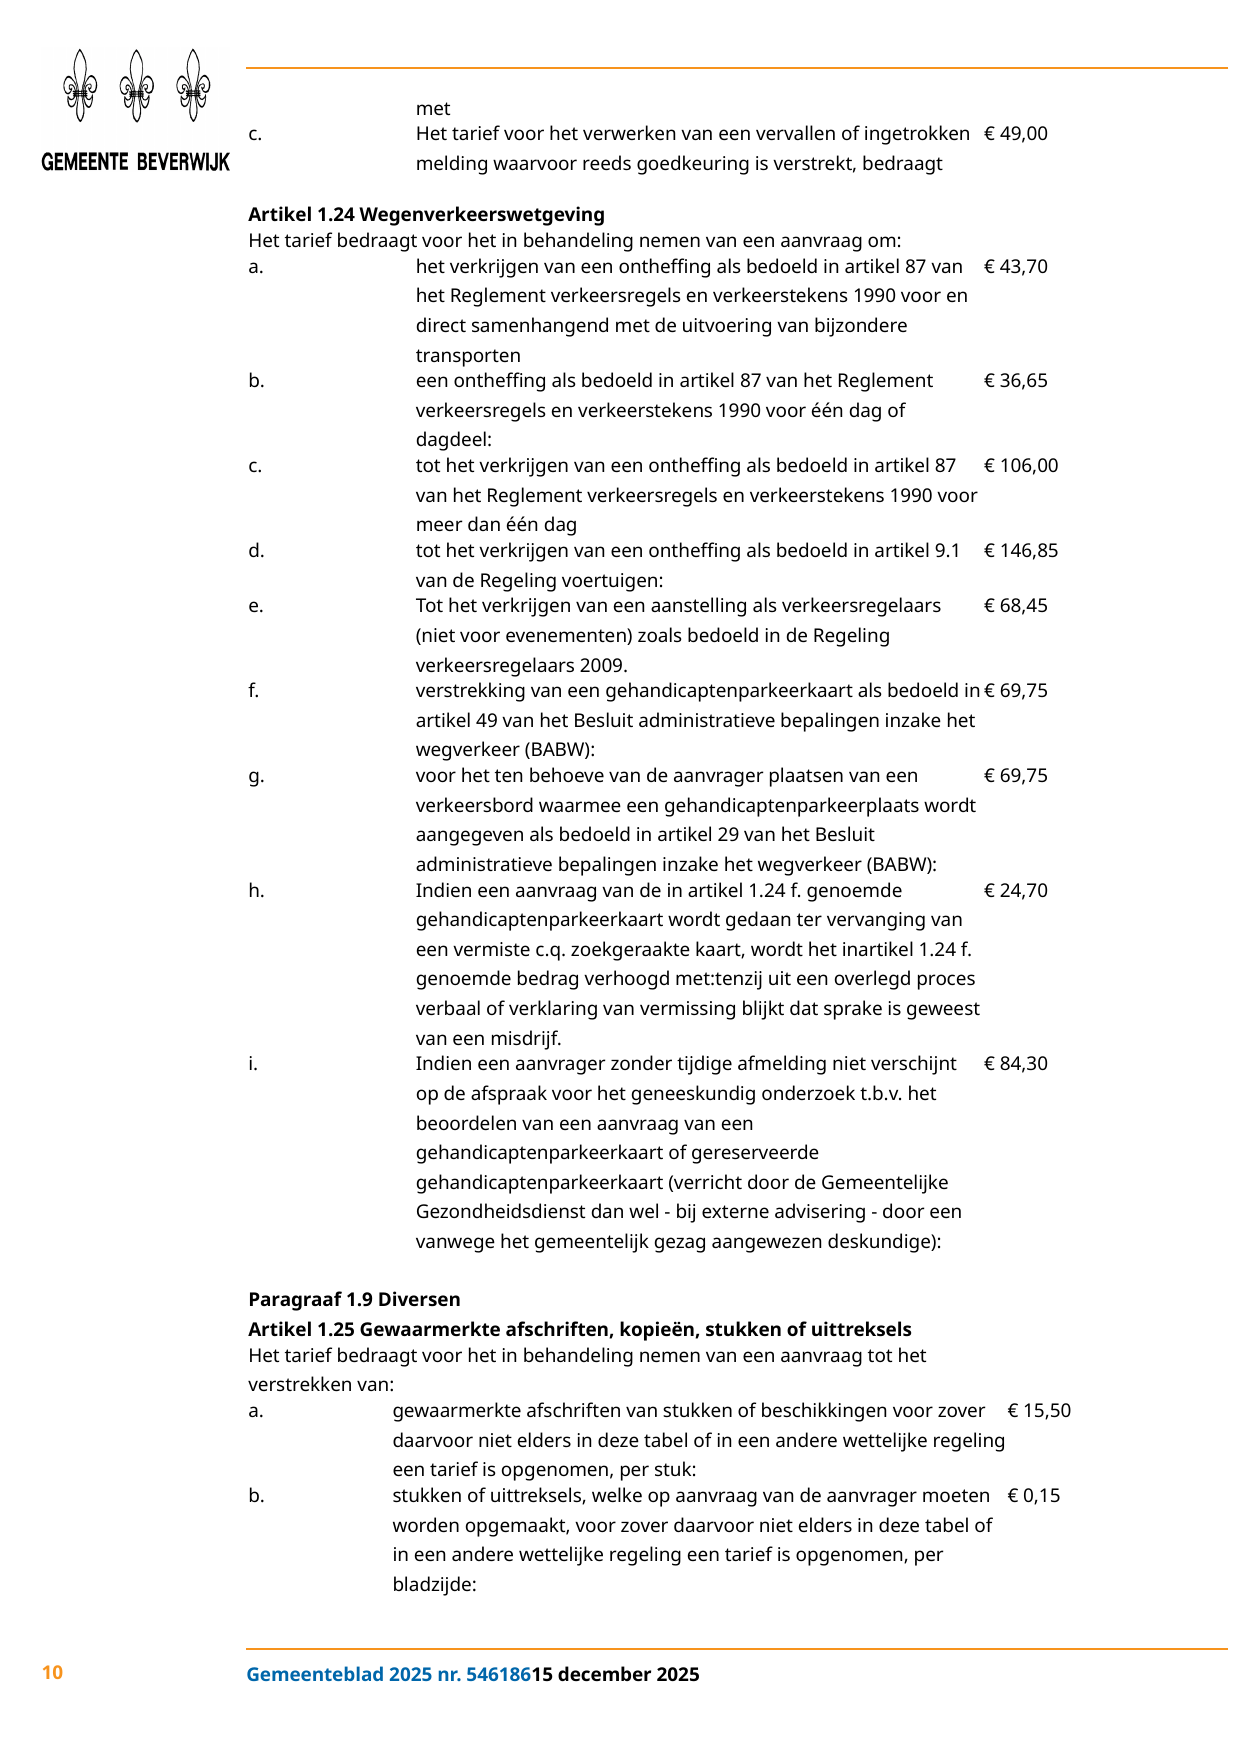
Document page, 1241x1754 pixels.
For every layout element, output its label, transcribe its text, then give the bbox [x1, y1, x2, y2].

table_cell Artikel 1.24 Wegenverkeerswetgeving [248, 202, 984, 227]
table_cell [984, 95, 1152, 121]
table_cell Tot het verkrijgen van een aanstelling als verkeersregelaars (niet voor evenementen) zoals bedoeld in de Regeling verkeersregelaars 2009. [416, 593, 984, 677]
table_cell a. [248, 253, 416, 367]
table_cell f. [248, 678, 416, 762]
table_cell met [416, 95, 984, 121]
table_cell € 106,00 [984, 453, 1152, 537]
table_cell b. [248, 1482, 392, 1597]
table_cell gewaarmerkte afschriften van stukken of beschikkingen voor zover daarvoor niet elders in deze tabel of in een andere wettelijke regeling een tarief is opgenomen, per stuk: [392, 1397, 1007, 1482]
table_cell [248, 176, 416, 202]
table_cell verstrekking van een gehandicaptenparkeerkaart als bedoeld in artikel 49 van het Besluit administratieve bepalingen inzake het wegverkeer (BABW): [416, 678, 984, 762]
table_cell € 24,70 [984, 877, 1152, 1051]
table_cell a. [248, 1397, 392, 1482]
table_cell € 146,85 [984, 537, 1152, 593]
table_cell Indien een aanvraag van de in artikel 1.24 f. genoemde gehandicaptenparkeerkaart wordt gedaan ter vervanging van een vermiste c.q. zoekgeraakte kaart, wordt het inartikel 1.24 f. genoemde bedrag verhoogd met:tenzij uit een overlegd proces verbaal of verklaring van vermissing blijkt dat sprake is geweest van een misdrijf. [416, 877, 984, 1051]
table_cell € 15,50 [1007, 1397, 1152, 1482]
table_cell i. [248, 1051, 416, 1254]
table_cell b. [248, 368, 416, 452]
table_cell [984, 227, 1152, 253]
table_cell € 43,70 [984, 253, 1152, 367]
table_cell stukken of uittreksels, welke op aanvraag van de aanvrager moeten worden opgemaakt, voor zover daarvoor niet elders in deze tabel of in een andere wettelijke regeling een tarief is opgenomen, per bladzijde: [392, 1482, 1007, 1597]
table_cell € 68,45 [984, 593, 1152, 677]
table_cell tot het verkrijgen van een ontheffing als bedoeld in artikel 87 van het Reglement verkeersregels en verkeerstekens 1990 voor meer dan één dag [416, 453, 984, 537]
table_cell e. [248, 593, 416, 677]
table_cell Indien een aanvrager zonder tijdige afmelding niet verschijnt op de afspraak voor het geneeskundig onderzoek t.b.v. het beoordelen van een aanvraag van een gehandicaptenparkeerkaart of gereserveerde gehandicaptenparkeerkaart (verricht door de Gemeentelijke Gezondheidsdienst dan wel - bij externe advisering - door een vanwege het gemeentelijk gezag aangewezen deskundige): [416, 1051, 984, 1254]
table_header Artikel 1.25 Gewaarmerkte afschriften, kopieën, stukken of uittreksels [248, 1316, 1007, 1342]
table_cell € 49,00 [984, 121, 1152, 176]
table_cell € 69,75 [984, 678, 1152, 762]
table_cell Het tarief bedraagt voor het in behandeling nemen van een aanvraag tot het verstrekken van: [248, 1342, 1007, 1397]
table_cell € 36,65 [984, 368, 1152, 452]
table_cell tot het verkrijgen van een ontheffing als bedoeld in artikel 9.1 van de Regeling voertuigen: [416, 537, 984, 593]
table_cell € 84,30 [984, 1051, 1152, 1254]
picture [41, 47, 231, 172]
table_cell g. [248, 763, 416, 877]
table_cell Het tarief bedraagt voor het in behandeling nemen van een aanvraag om: [248, 227, 984, 253]
table_cell € 0,15 [1007, 1482, 1152, 1597]
table_cell h. [248, 877, 416, 1051]
table_header [1007, 1316, 1152, 1342]
table_cell [416, 176, 984, 202]
table_cell een ontheffing als bedoeld in artikel 87 van het Reglement verkeersregels en verkeerstekens 1990 voor één dag of dagdeel: [416, 368, 984, 452]
table_cell het verkrijgen van een ontheffing als bedoeld in artikel 87 van het Reglement verkeersregels en verkeerstekens 1990 voor en direct samenhangend met de uitvoering van bijzondere transporten [416, 253, 984, 367]
table_cell voor het ten behoeve van de aanvrager plaatsen van een verkeersbord waarmee een gehandicaptenparkeerplaats wordt aangegeven als bedoeld in artikel 29 van het Besluit administratieve bepalingen inzake het wegverkeer (BABW): [416, 763, 984, 877]
text Paragraaf 1.9 Diversen [248, 1287, 1152, 1312]
table_cell € 69,75 [984, 763, 1152, 877]
table_cell [984, 176, 1152, 202]
table_cell c. [248, 453, 416, 537]
table_cell [1007, 1342, 1152, 1397]
table_cell [984, 202, 1152, 227]
table_cell Het tarief voor het verwerken van een vervallen of ingetrokken melding waarvoor reeds goedkeuring is verstrekt, bedraagt [416, 121, 984, 176]
table_cell [248, 95, 416, 121]
table_cell d. [248, 537, 416, 593]
table_cell c. [248, 121, 416, 176]
